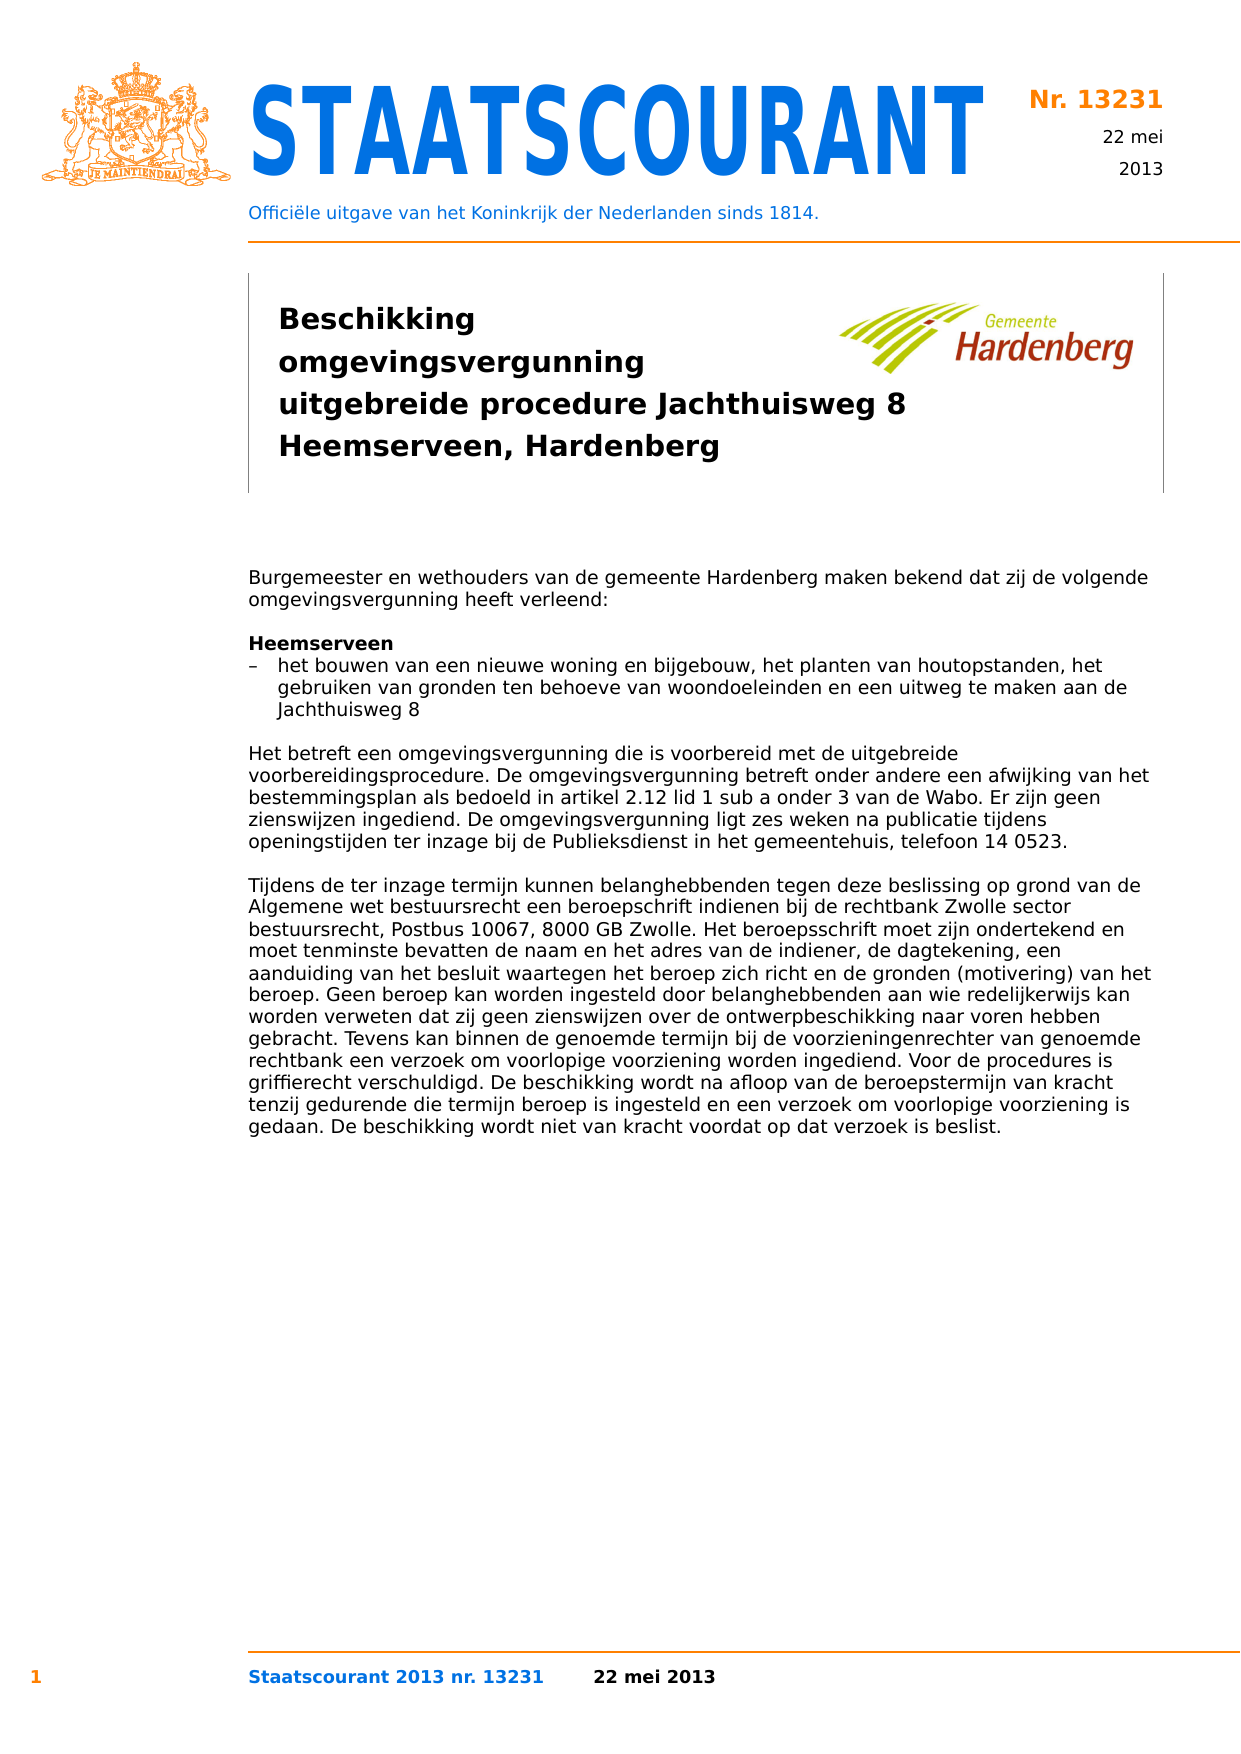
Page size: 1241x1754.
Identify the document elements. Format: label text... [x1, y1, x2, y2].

picture [41, 62, 231, 186]
table_header STAATSCOURANT [248, 62, 998, 203]
table_header Nr. 13231 [998, 62, 1240, 121]
subtitle Beschikking omgevingsvergunning uitgebreide procedure Jachthuisweg 8 Heemserveen, Hardenberg [249, 273, 1163, 493]
text – het bouwen van een nieuwe woning en bijgebouw, het planten van houtopstanden, het gebruiken van gronden ten behoeve van woondoeleinden en een uitweg te maken aan de Jachthuisweg 8 [248, 655, 1163, 721]
table_header [25, 62, 248, 241]
picture [838, 302, 1134, 374]
text Burgemeester en wethouders van de gemeente Hardenberg maken bekend dat zij de volgende omgevingsvergunning heeft verleend: [248, 567, 1163, 611]
text Tijdens de ter inzage termijn kunnen belanghebbenden tegen deze beslissing op grond van de Algemene wet bestuursrecht een beroepschrift indienen bij de rechtbank Zwolle sector bestuursrecht, Postbus 10067, 8000 GB Zwolle. Het beroepsschrift moet zijn ondertekend en moet tenminste bevatten de naam en het adres van de indiener, de dagtekening, een aanduiding van het besluit waartegen het beroep zich richt en de gronden (motivering) van het beroep. Geen beroep kan worden ingesteld door belanghebbenden aan wie redelijkerwijs kan worden verweten dat zij geen zienswijzen over de ontwerpbeschikking naar voren hebben gebracht. Tevens kan binnen de genoemde termijn bij de voorzieningenrechter van genoemde rechtbank een verzoek om voorlopige voorziening worden ingediend. Voor de procedures is griffierecht verschuldigd. De beschikking wordt na afloop van de beroepstermijn van kracht tenzij gedurende die termijn beroep is ingesteld en een verzoek om voorlopige voorziening is gedaan. De beschikking wordt niet van kracht voordat op dat verzoek is beslist. [248, 874, 1163, 1138]
table_cell 22 mei [998, 121, 1240, 153]
text Het betreft een omgevingsvergunning die is voorbereid met de uitgebreide voorbereidingsprocedure. De omgevingsvergunning betreft onder andere een afwijking van het bestemmingsplan als bedoeld in artikel 2.12 lid 1 sub a onder 3 van de Wabo. Er zijn geen zienswijzen ingediend. De omgevingsvergunning ligt zes weken na publicatie tijdens openingstijden ter inzage bij de Publieksdienst in het gemeentehuis, telefoon 14 0523. [248, 743, 1163, 853]
table_cell Officiële uitgave van het Koninkrijk der Nederlanden sinds 1814. [248, 203, 1240, 241]
text Heemserveen [248, 633, 1163, 655]
table_cell 2013 [998, 153, 1240, 203]
